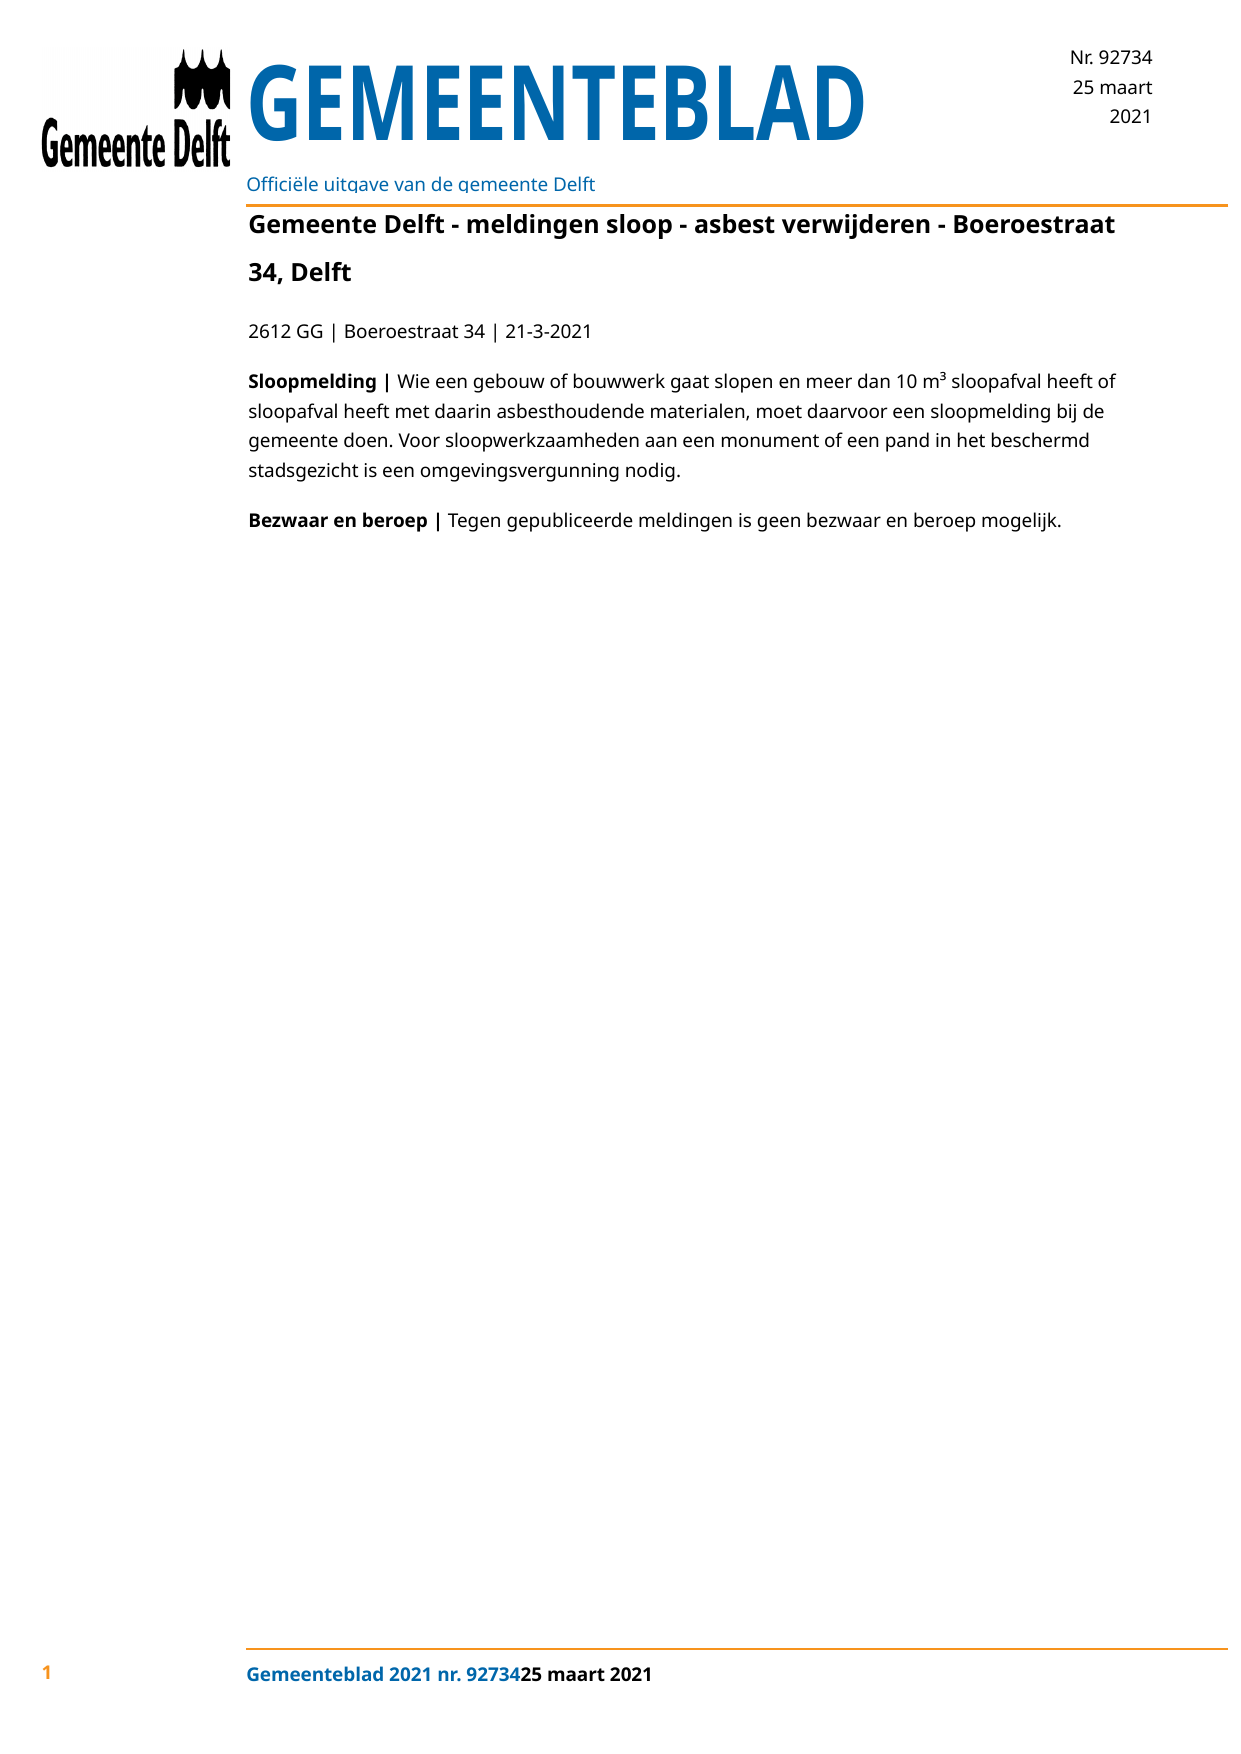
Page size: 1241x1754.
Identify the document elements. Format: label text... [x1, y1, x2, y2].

picture [41, 47, 231, 172]
text Gemeente Delft - meldingen sloop - asbest verwijderen - Boeroestraat 34, Delft [248, 207, 1152, 288]
text 2612 GG | Boeroestraat 34 | 21-3-2021 [248, 318, 1152, 344]
text Sloopmelding | Wie een gebouw of bouwwerk gaat slopen en meer dan 10 m³ sloopafval heeft of sloopafval heeft met daarin asbesthoudende materialen, moet daarvoor een sloopmelding bij de gemeente doen. Voor sloopwerkzaamheden aan een monument of een pand in het beschermd stadsgezicht is een omgevingsvergunning nodig. [248, 368, 1152, 483]
text Bezwaar en beroep | Tegen gepubliceerde meldingen is geen bezwaar en beroep mogelijk. [248, 507, 1152, 533]
